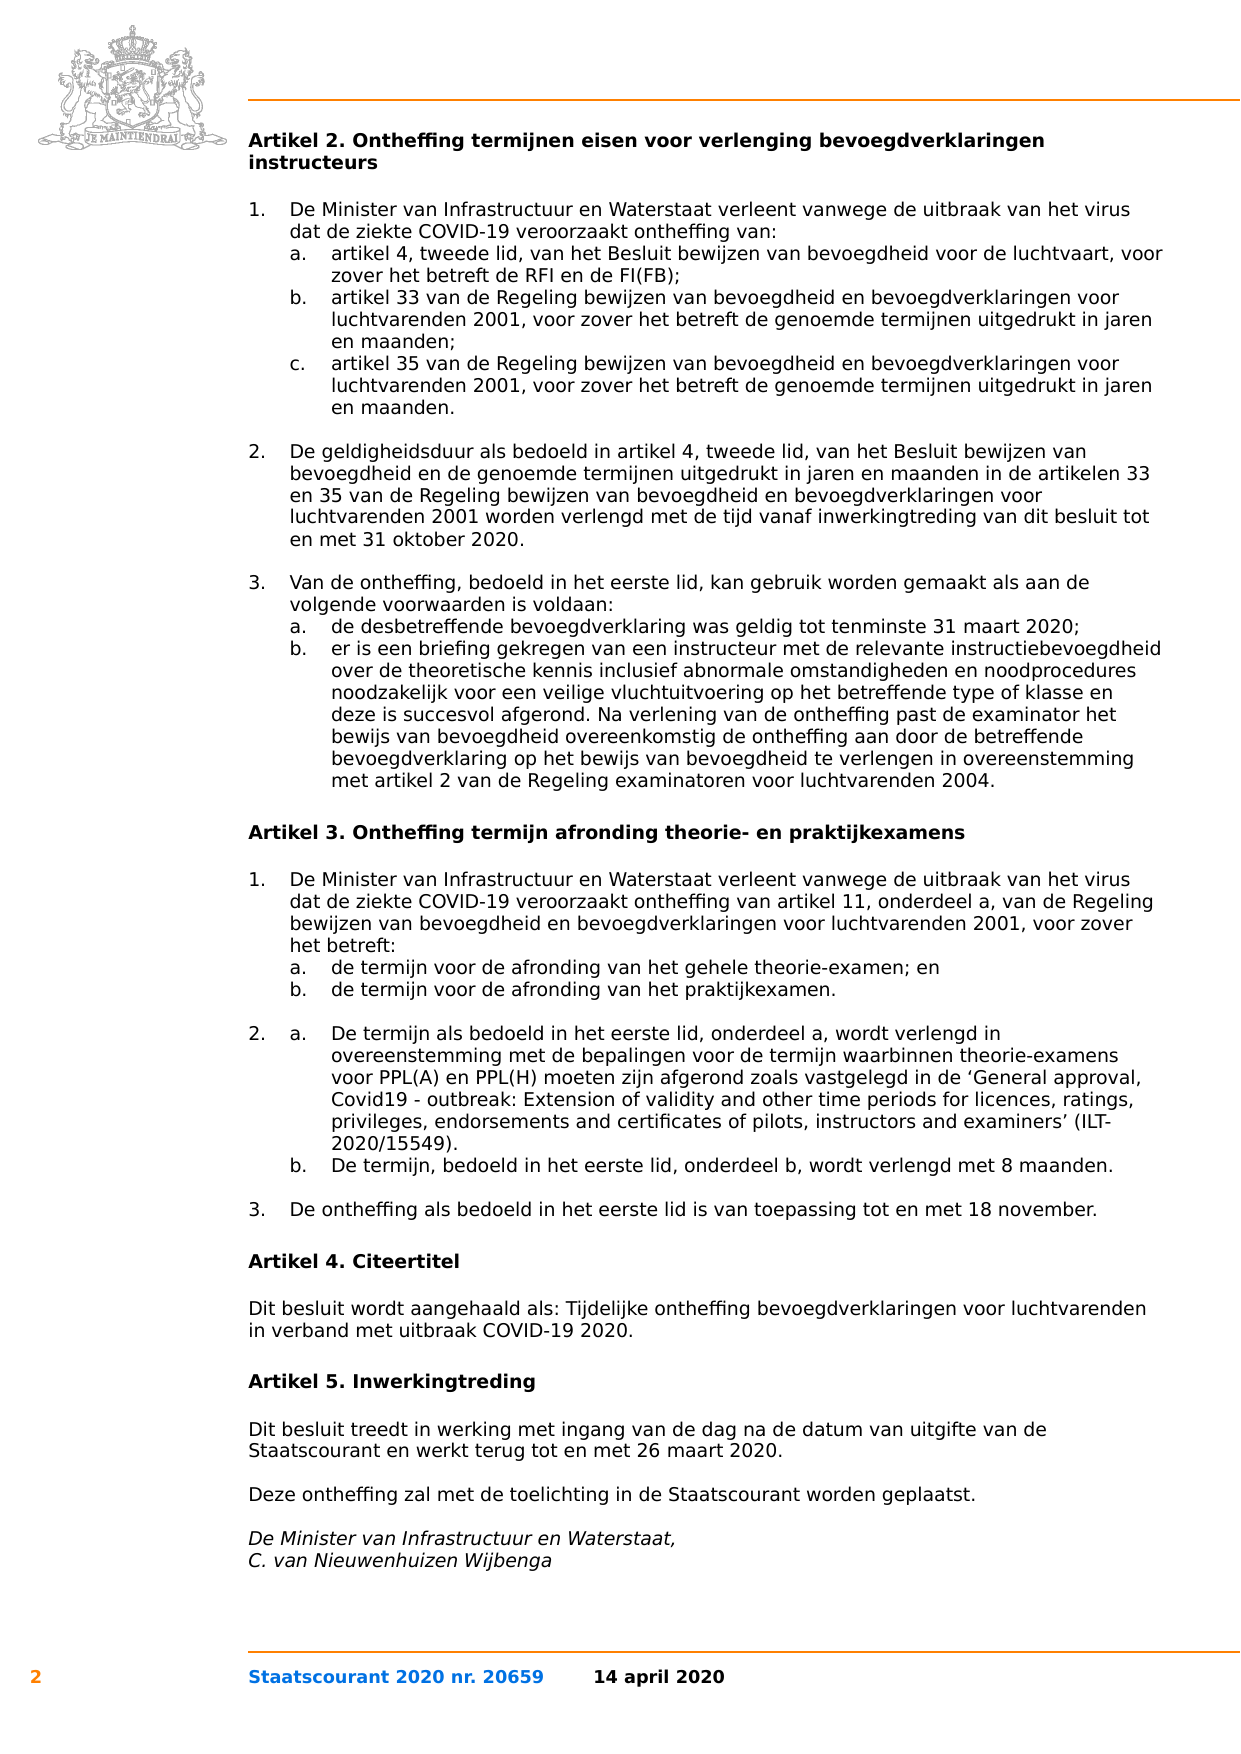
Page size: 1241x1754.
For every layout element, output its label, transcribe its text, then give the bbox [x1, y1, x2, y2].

subtitle Artikel 5. Inwerkingtreding [248, 1371, 1163, 1393]
text 3. De ontheffing als bedoeld in het eerste lid is van toepassing tot en met 18 november. [248, 1198, 1163, 1221]
text b. er is een briefing gekregen van een instructeur met de relevante instructiebevoegdheid over de theoretische kennis inclusief abnormale omstandigheden en noodprocedures noodzakelijk voor een veilige vluchtuitvoering op het betreffende type of klasse en deze is succesvol afgerond. Na verlening van de ontheffing past de examinator het bewijs van bevoegdheid overeenkomstig de ontheffing aan door de betreffende bevoegdverklaring op het bewijs van bevoegdheid te verlengen in overeenstemming met artikel 2 van de Regeling examinatoren voor luchtvarenden 2004. [289, 638, 1163, 792]
text a. artikel 4, tweede lid, van het Besluit bewijzen van bevoegdheid voor de luchtvaart, voor zover het betreft de RFI en de FI(FB); [289, 243, 1163, 287]
subtitle Artikel 3. Ontheffing termijn afronding theorie- en praktijkexamens [248, 822, 1163, 844]
text a. de termijn voor de afronding van het gehele theorie-examen; en [289, 957, 1163, 979]
text b. artikel 33 van de Regeling bewijzen van bevoegdheid en bevoegdverklaringen voor luchtvarenden 2001, voor zover het betreft de genoemde termijnen uitgedrukt in jaren en maanden; [289, 287, 1163, 353]
text 1. De Minister van Infrastructuur en Waterstaat verleent vanwege de uitbraak van het virus dat de ziekte COVID-19 veroorzaakt ontheffing van artikel 11, onderdeel a, van de Regeling bewijzen van bevoegdheid en bevoegdverklaringen voor luchtvarenden 2001, voor zover het betreft: [248, 869, 1163, 957]
text b. De termijn, bedoeld in het eerste lid, onderdeel b, wordt verlengd met 8 maanden. [289, 1155, 1163, 1177]
text 2. De geldigheidsduur als bedoeld in artikel 4, tweede lid, van het Besluit bewijzen van bevoegdheid en de genoemde termijnen uitgedrukt in jaren en maanden in de artikelen 33 en 35 van de Regeling bewijzen van bevoegdheid en bevoegdverklaringen voor luchtvarenden 2001 worden verlengd met de tijd vanaf inwerkingtreding van dit besluit tot en met 31 oktober 2020. [248, 441, 1163, 550]
text Dit besluit treedt in werking met ingang van de dag na de datum van uitgifte van de Staatscourant en werkt terug tot en met 26 maart 2020. [248, 1418, 1163, 1462]
text 3. Van de ontheffing, bedoeld in het eerste lid, kan gebruik worden gemaakt als aan de volgende voorwaarden is voldaan: [248, 572, 1163, 616]
text b. de termijn voor de afronding van het praktijkexamen. [289, 979, 1163, 1001]
text a. de desbetreffende bevoegdverklaring was geldig tot tenminste 31 maart 2020; [289, 616, 1163, 638]
text c. artikel 35 van de Regeling bewijzen van bevoegdheid en bevoegdverklaringen voor luchtvarenden 2001, voor zover het betreft de genoemde termijnen uitgedrukt in jaren en maanden. [289, 353, 1163, 419]
text 2. a. De termijn als bedoeld in het eerste lid, onderdeel a, wordt verlengd in overeenstemming met de bepalingen voor de termijn waarbinnen theorie-examens voor PPL(A) en PPL(H) moeten zijn afgerond zoals vastgelegd in de ‘General approval, Covid19 - outbreak: Extension of validity and other time periods for licences, ratings, privileges, endorsements and certificates of pilots, instructors and examiners’ (ILT-2020/15549). [248, 1023, 1163, 1155]
text Dit besluit wordt aangehaald als: Tijdelijke ontheffing bevoegdverklaringen voor luchtvarenden in verband met uitbraak COVID-19 2020. [248, 1297, 1163, 1341]
text De Minister van Infrastructuur en Waterstaat, C. van Nieuwenhuizen Wijbenga [248, 1528, 1163, 1572]
text 1. De Minister van Infrastructuur en Waterstaat verleent vanwege de uitbraak van het virus dat de ziekte COVID-19 veroorzaakt ontheffing van: [248, 199, 1163, 243]
subtitle Artikel 2. Ontheffing termijnen eisen voor verlenging bevoegdverklaringen instructeurs [248, 130, 1163, 174]
subtitle Artikel 4. Citeertitel [248, 1251, 1163, 1272]
picture [38, 25, 227, 150]
text Deze ontheffing zal met de toelichting in de Staatscourant worden geplaatst. [248, 1484, 1163, 1506]
